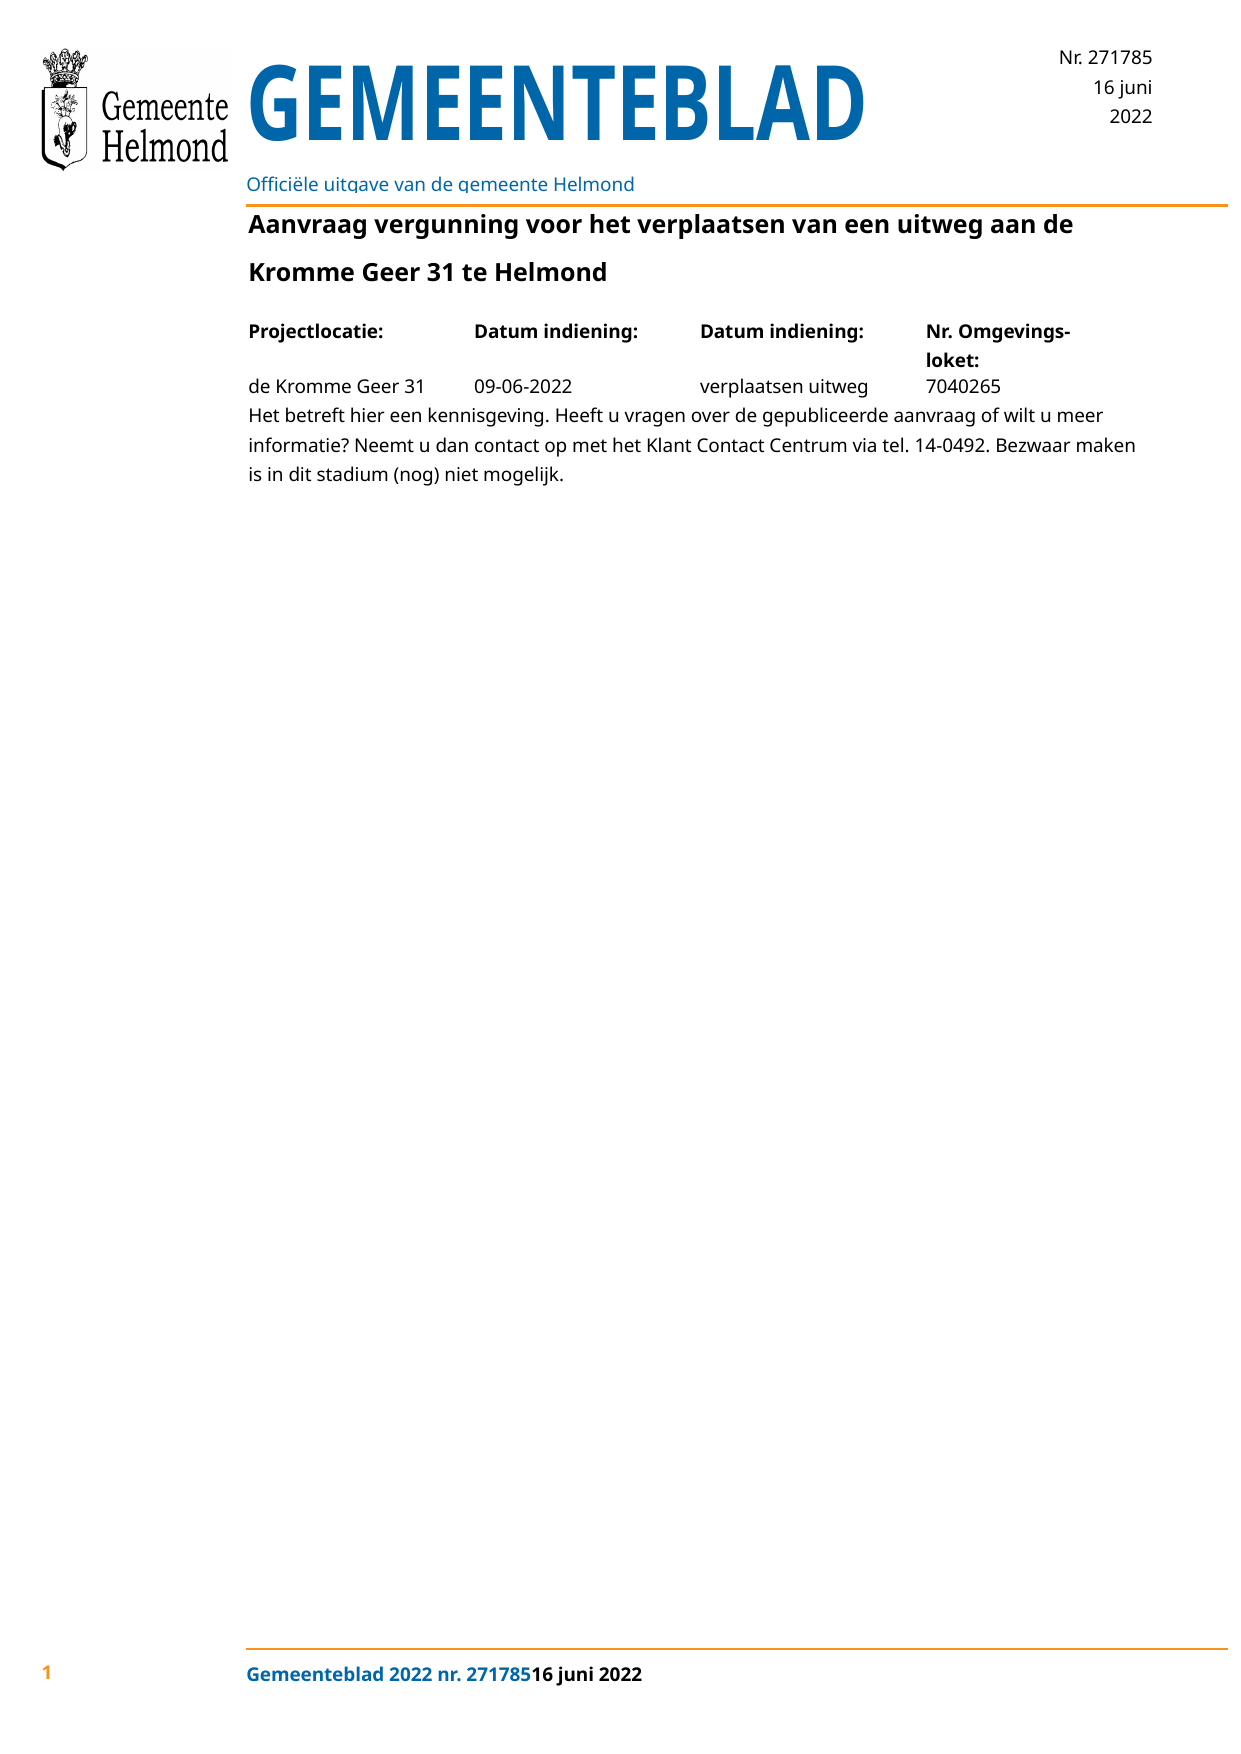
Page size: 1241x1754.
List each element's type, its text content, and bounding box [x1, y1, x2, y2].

picture [41, 47, 231, 172]
text Aanvraag vergunning voor het verplaatsen van een uitweg aan de Kromme Geer 31 te Helmond [248, 207, 1152, 288]
table_header Datum indiening: [474, 318, 700, 373]
table_header Nr. Omgevings- loket: [926, 318, 1152, 373]
text Het betreft hier een kennisgeving. Heeft u vragen over de gepubliceerde aanvraag of wilt u meer informatie? Neemt u dan contact op met het Klant Contact Centrum via tel. 14-0492. Bezwaar maken is in dit stadium (nog) niet mogelijk. [248, 402, 1152, 487]
table_cell verplaatsen uitweg [700, 373, 926, 399]
table_cell 7040265 [926, 373, 1152, 399]
table_header Projectlocatie: [248, 318, 474, 373]
table_cell de Kromme Geer 31 [248, 373, 474, 399]
table_cell 09-06-2022 [474, 373, 700, 399]
table_header Datum indiening: [700, 318, 926, 373]
